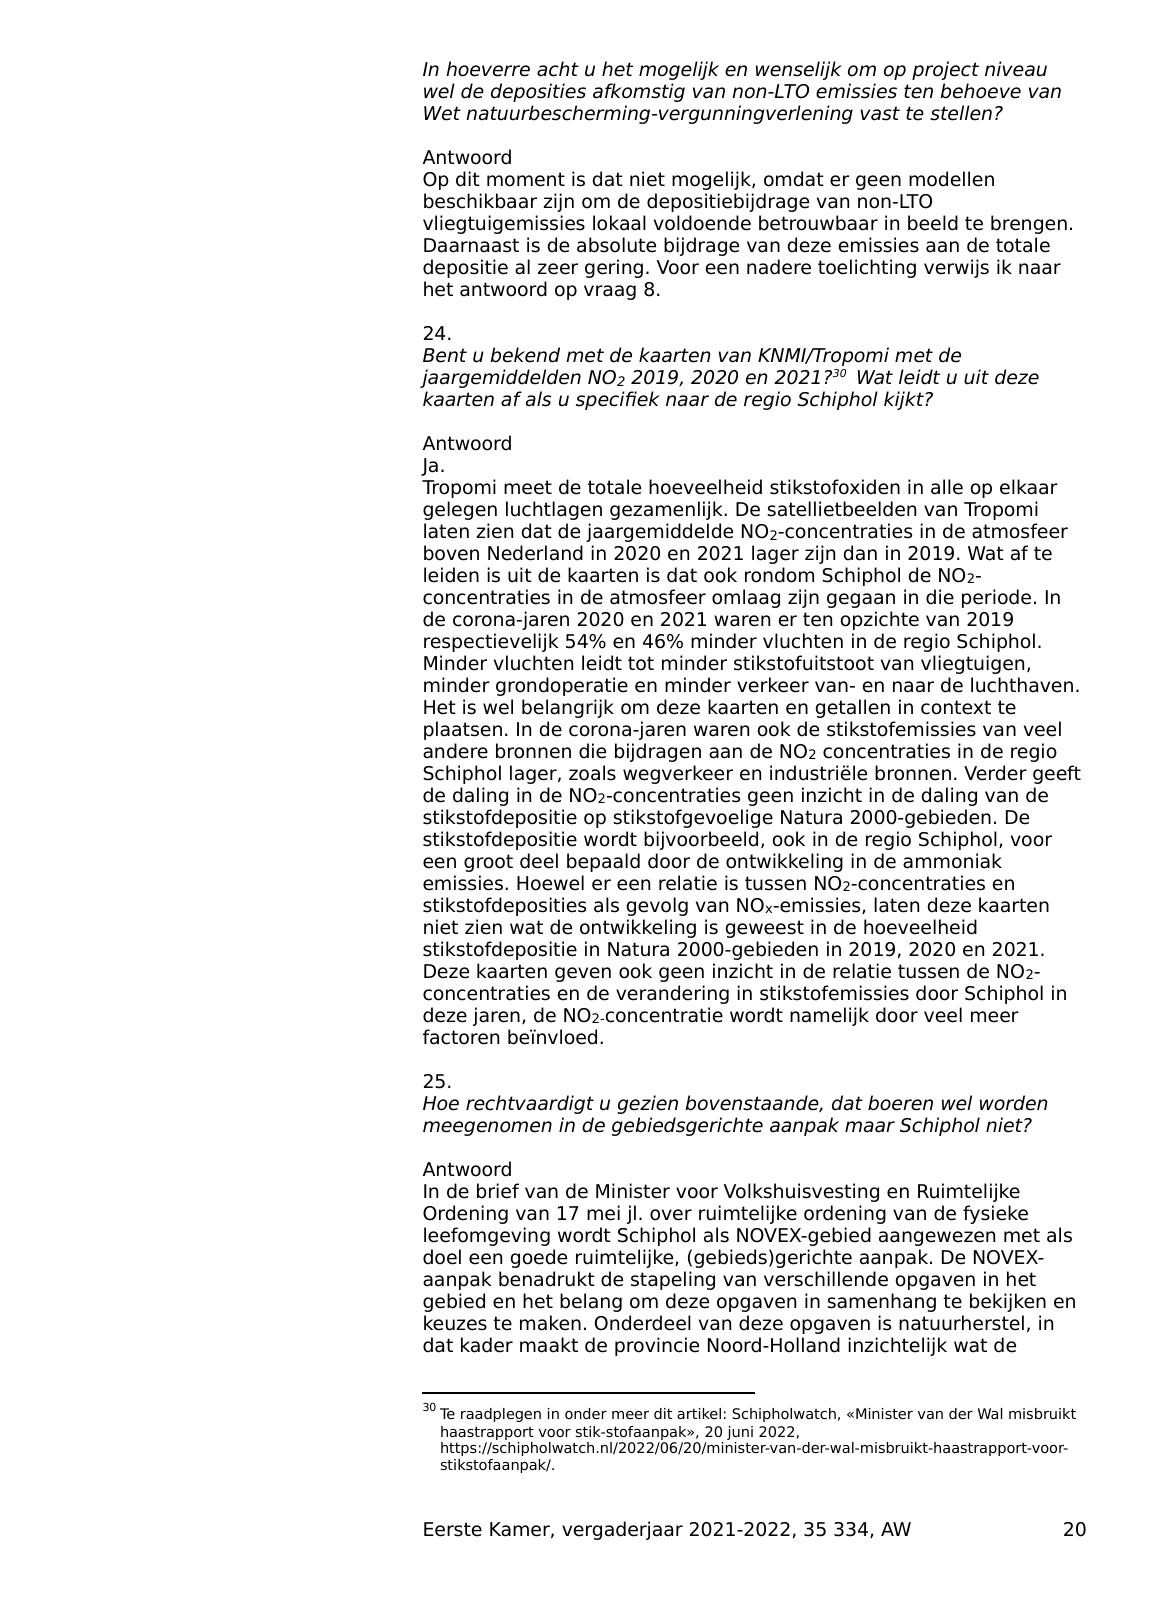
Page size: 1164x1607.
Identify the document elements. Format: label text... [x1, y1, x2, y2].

text 25. [422, 1071, 1087, 1093]
text 24. [422, 323, 1087, 345]
text Antwoord [422, 147, 1087, 169]
text Hoe rechtvaardigt u gezien bovenstaande, dat boeren wel worden meegenomen in de gebiedsgerichte aanpak maar Schiphol niet? [422, 1093, 1087, 1137]
text Antwoord [422, 433, 1087, 455]
text In hoeverre acht u het mogelijk en wenselijk om op project niveau wel de deposities afkomstig van non-LTO emissies ten behoeve van Wet natuurbescherming-vergunningverlening vast te stellen? [422, 59, 1087, 125]
text Op dit moment is dat niet mogelijk, omdat er geen modellen beschikbaar zijn om de depositiebijdrage van non-LTO vliegtuigemissies lokaal voldoende betrouwbaar in beeld te brengen. Daarnaast is de absolute bijdrage van deze emissies aan de totale depositie al zeer gering. Voor een nadere toelichting verwijs ik naar het antwoord op vraag 8. [422, 169, 1087, 301]
text In de brief van de Minister voor Volkshuisvesting en Ruimtelijke Ordening van 17 mei jl. over ruimtelijke ordening van de fysieke leefomgeving wordt Schiphol als NOVEX-gebied aangewezen met als doel een goede ruimtelijke, (gebieds)gerichte aanpak. De NOVEX-aanpak benadrukt de stapeling van verschillende opgaven in het gebied en het belang om deze opgaven in samenhang te bekijken en keuzes te maken. Onderdeel van deze opgaven is natuurherstel, in dat kader maakt de provincie Noord-Holland inzichtelijk wat de [422, 1181, 1087, 1357]
text Tropomi meet de totale hoeveelheid stikstofoxiden in alle op elkaar gelegen luchtlagen gezamenlijk. De satellietbeelden van Tropomi laten zien dat de jaargemiddelde NO2-concentraties in de atmosfeer boven Nederland in 2020 en 2021 lager zijn dan in 2019. Wat af te leiden is uit de kaarten is dat ook rondom Schiphol de NO2-concentraties in de atmosfeer omlaag zijn gegaan in die periode. In de corona-jaren 2020 en 2021 waren er ten opzichte van 2019 respectievelijk 54% en 46% minder vluchten in de regio Schiphol. Minder vluchten leidt tot minder stikstofuitstoot van vliegtuigen, minder grondoperatie en minder verkeer van- en naar de luchthaven. Het is wel belangrijk om deze kaarten en getallen in context te plaatsen. In de corona-jaren waren ook de stikstofemissies van veel andere bronnen die bijdragen aan de NO2 concentraties in de regio Schiphol lager, zoals wegverkeer en industriële bronnen. Verder geeft de daling in de NO2-concentraties geen inzicht in de daling van de stikstofdepositie op stikstofgevoelige Natura 2000-gebieden. De stikstofdepositie wordt bijvoorbeeld, ook in de regio Schiphol, voor een groot deel bepaald door de ontwikkeling in de ammoniak emissies. Hoewel er een relatie is tussen NO2-concentraties en stikstofdeposities als gevolg van NOx-emissies, laten deze kaarten niet zien wat de ontwikkeling is geweest in de hoeveelheid stikstofdepositie in Natura 2000-gebieden in 2019, 2020 en 2021. Deze kaarten geven ook geen inzicht in de relatie tussen de NO2-concentraties en de verandering in stikstofemissies door Schiphol in deze jaren, de NO2-concentratie wordt namelijk door veel meer factoren beïnvloed. [422, 477, 1087, 1049]
text Antwoord [422, 1159, 1087, 1181]
text Ja. [422, 455, 1087, 477]
text Te raadplegen in onder meer dit artikel: Schipholwatch, «Minister van der Wal misbruikt haastrapport voor stik-stofaanpak», 20 juni 2022, https://schipholwatch.nl/2022/06/20/minister-van-der-wal-misbruikt-haastrapport-voor-stikstofaanpak/. [422, 1402, 1087, 1474]
text Bent u bekend met de kaarten van KNMI/Tropomi met de jaargemiddelden NO2 2019, 2020 en 2021? Wat leidt u uit deze kaarten af als u specifiek naar de regio Schiphol kijkt? [422, 345, 1087, 411]
